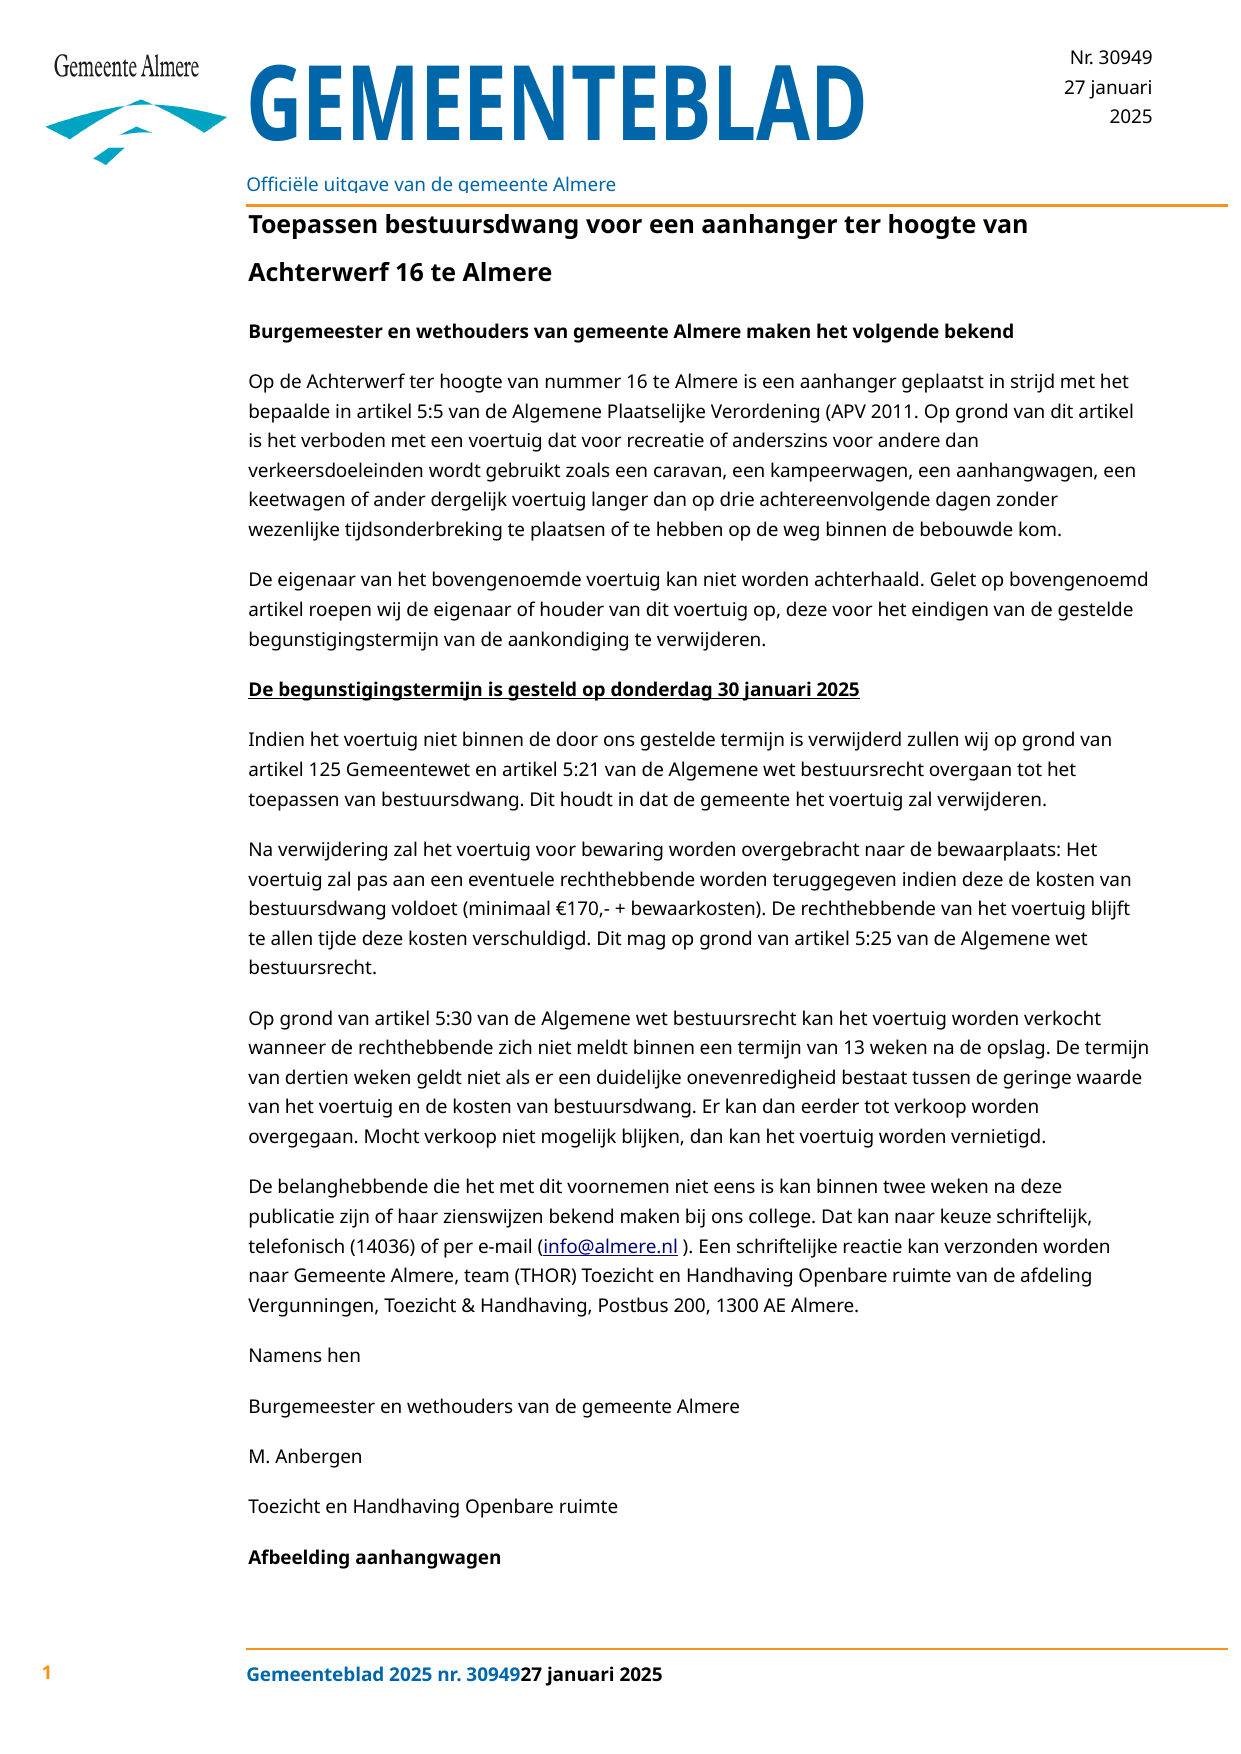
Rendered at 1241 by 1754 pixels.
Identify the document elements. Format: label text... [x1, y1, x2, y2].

text M. Anbergen [248, 1443, 1152, 1469]
text Toepassen bestuursdwang voor een aanhanger ter hoogte van Achterwerf 16 te Almere [248, 207, 1152, 288]
text Na verwijdering zal het voertuig voor bewaring worden overgebracht naar de bewaarplaats: Het voertuig zal pas aan een eventuele rechthebbende worden teruggegeven indien deze de kosten van bestuursdwang voldoet (minimaal €170,- + bewaarkosten). De rechthebbende van het voertuig blijft te allen tijde deze kosten verschuldigd. Dit mag op grond van artikel 5:25 van de Algemene wet bestuursrecht. [248, 836, 1152, 980]
text Afbeelding aanhangwagen [248, 1544, 1152, 1570]
text Toezicht en Handhaving Openbare ruimte [248, 1494, 1152, 1519]
text Op grond van artikel 5:30 van de Algemene wet bestuursrecht kan het voertuig worden verkocht wanneer de rechthebbende zich niet meldt binnen een termijn van 13 weken na de opslag. De termijn van dertien weken geldt niet als er een duidelijke onevenredigheid bestaat tussen de geringe waarde van het voertuig en de kosten van bestuursdwang. Er kan dan eerder tot verkoop worden overgegaan. Mocht verkoop niet mogelijk blijken, dan kan het voertuig worden vernietigd. [248, 1005, 1152, 1149]
text De begunstigingstermijn is gesteld op donderdag 30 januari 2025 [248, 676, 1152, 702]
picture [41, 47, 231, 172]
text De eigenaar van het bovengenoemde voertuig kan niet worden achterhaald. Gelet op bovengenoemd artikel roepen wij de eigenaar of houder van dit voertuig op, deze voor het eindigen van de gestelde begunstigingstermijn van de aankondiging te verwijderen. [248, 567, 1152, 652]
text Burgemeester en wethouders van gemeente Almere maken het volgende bekend [248, 318, 1152, 344]
text Burgemeester en wethouders van de gemeente Almere [248, 1393, 1152, 1419]
text Namens hen [248, 1342, 1152, 1368]
text De belanghebbende die het met dit voornemen niet eens is kan binnen twee weken na deze publicatie zijn of haar zienswijzen bekend maken bij ons college. Dat kan naar keuze schriftelijk, telefonisch (14036) of per e-mail (info@almere.nl ). Een schriftelijke reactie kan verzonden worden naar Gemeente Almere, team (THOR) Toezicht en Handhaving Openbare ruimte van de afdeling Vergunningen, Toezicht & Handhaving, Postbus 200, 1300 AE Almere. [248, 1174, 1152, 1318]
text Indien het voertuig niet binnen de door ons gestelde termijn is verwijderd zullen wij op grond van artikel 125 Gemeentewet en artikel 5:21 van de Algemene wet bestuursrecht overgaan tot het toepassen van bestuursdwang. Dit houdt in dat de gemeente het voertuig zal verwijderen. [248, 727, 1152, 812]
text Op de Achterwerf ter hoogte van nummer 16 te Almere is een aanhanger geplaatst in strijd met het bepaalde in artikel 5:5 van de Algemene Plaatselijke Verordening (APV 2011. Op grond van dit artikel is het verboden met een voertuig dat voor recreatie of anderszins voor andere dan verkeersdoeleinden wordt gebruikt zoals een caravan, een kampeerwagen, een aanhangwagen, een keetwagen of ander dergelijk voertuig langer dan op drie achtereenvolgende dagen zonder wezenlijke tijdsonderbreking te plaatsen of te hebben op de weg binnen de bebouwde kom. [248, 368, 1152, 542]
